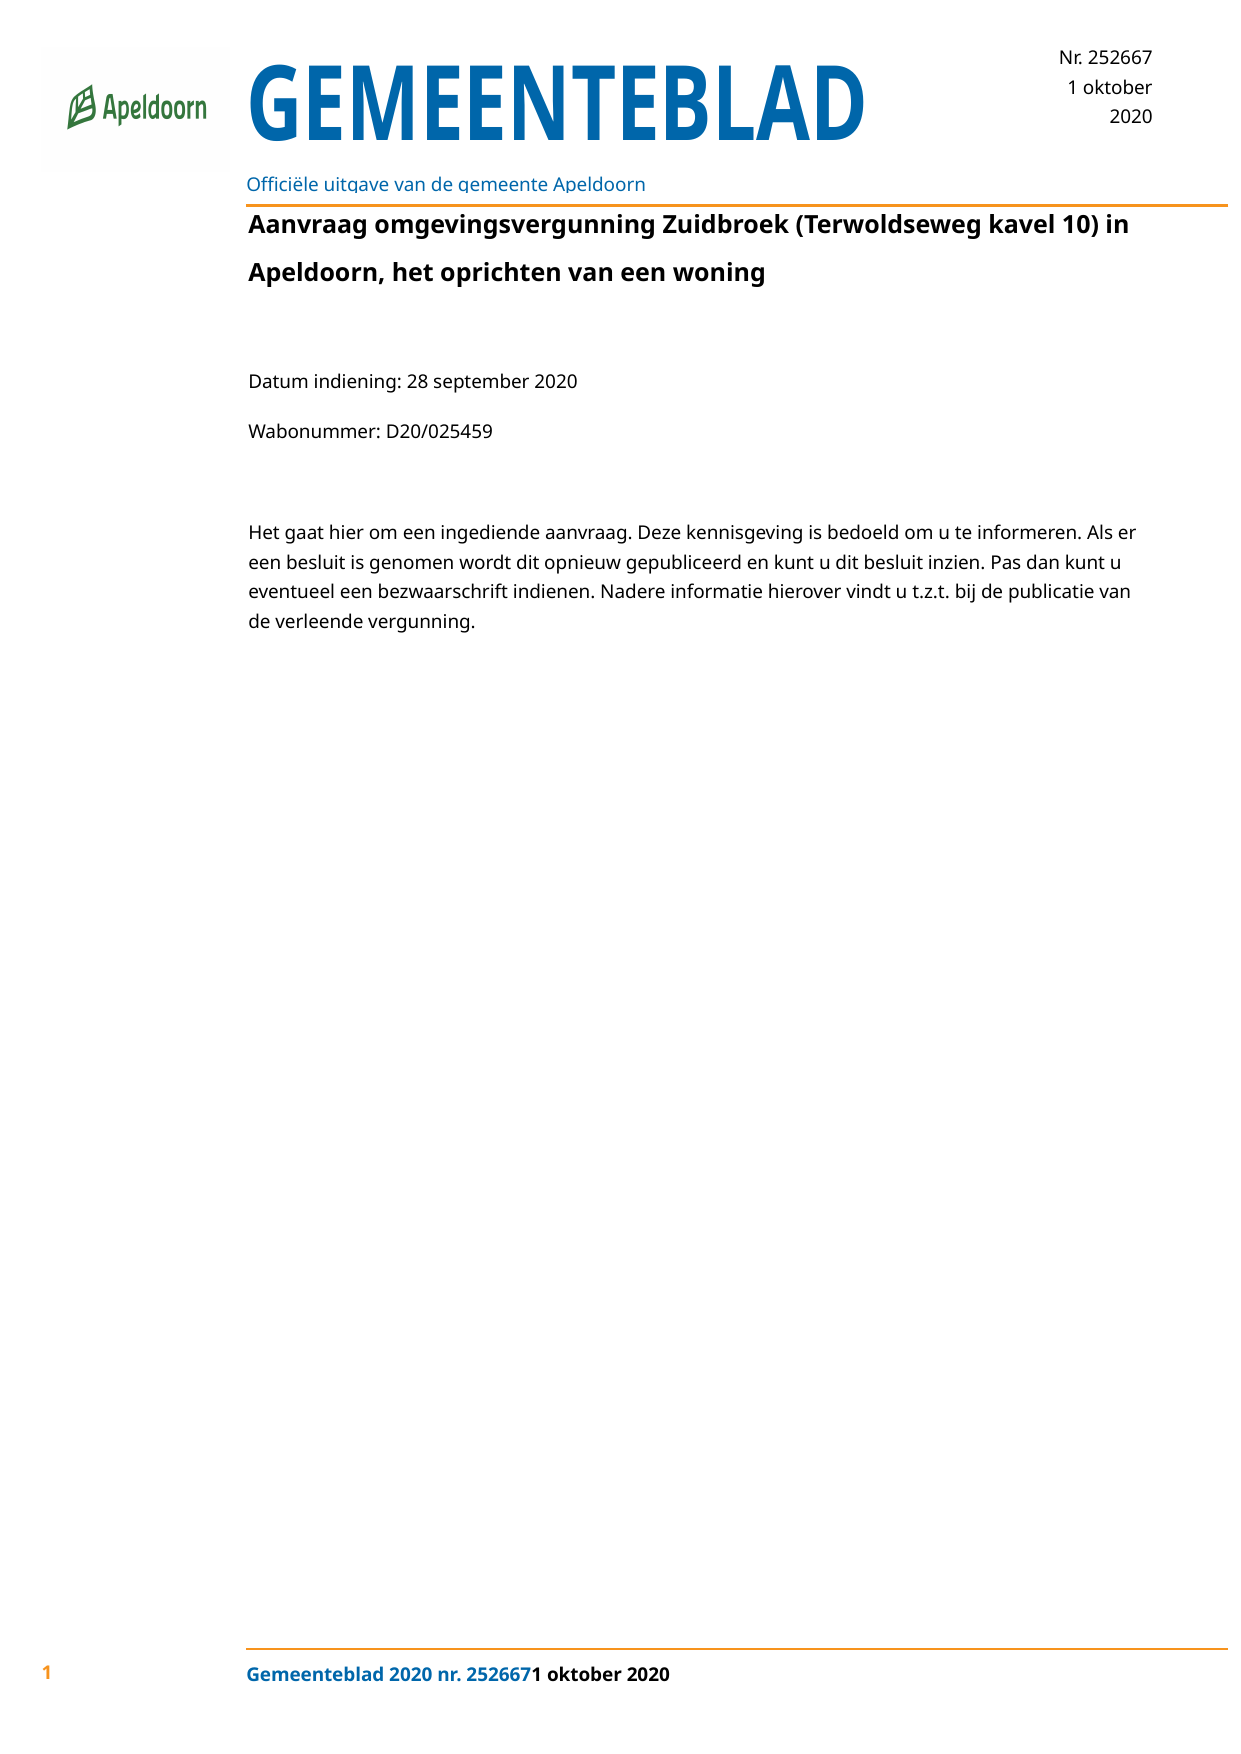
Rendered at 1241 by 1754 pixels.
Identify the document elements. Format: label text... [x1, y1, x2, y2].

text Wabonummer: D20/025459 [248, 419, 1152, 444]
picture [41, 47, 231, 172]
text Het gaat hier om een ingediende aanvraag. Deze kennisgeving is bedoeld om u te informeren. Als er een besluit is genomen wordt dit opnieuw gepubliceerd en kunt u dit besluit inzien. Pas dan kunt u eventueel een bezwaarschrift indienen. Nadere informatie hierover vindt u t.z.t. bij de publicatie van de verleende vergunning. [248, 519, 1152, 634]
text Aanvraag omgevingsvergunning Zuidbroek (Terwoldseweg kavel 10) in Apeldoorn, het oprichten van een woning [248, 207, 1152, 288]
text Datum indiening: 28 september 2020 [248, 368, 1152, 394]
